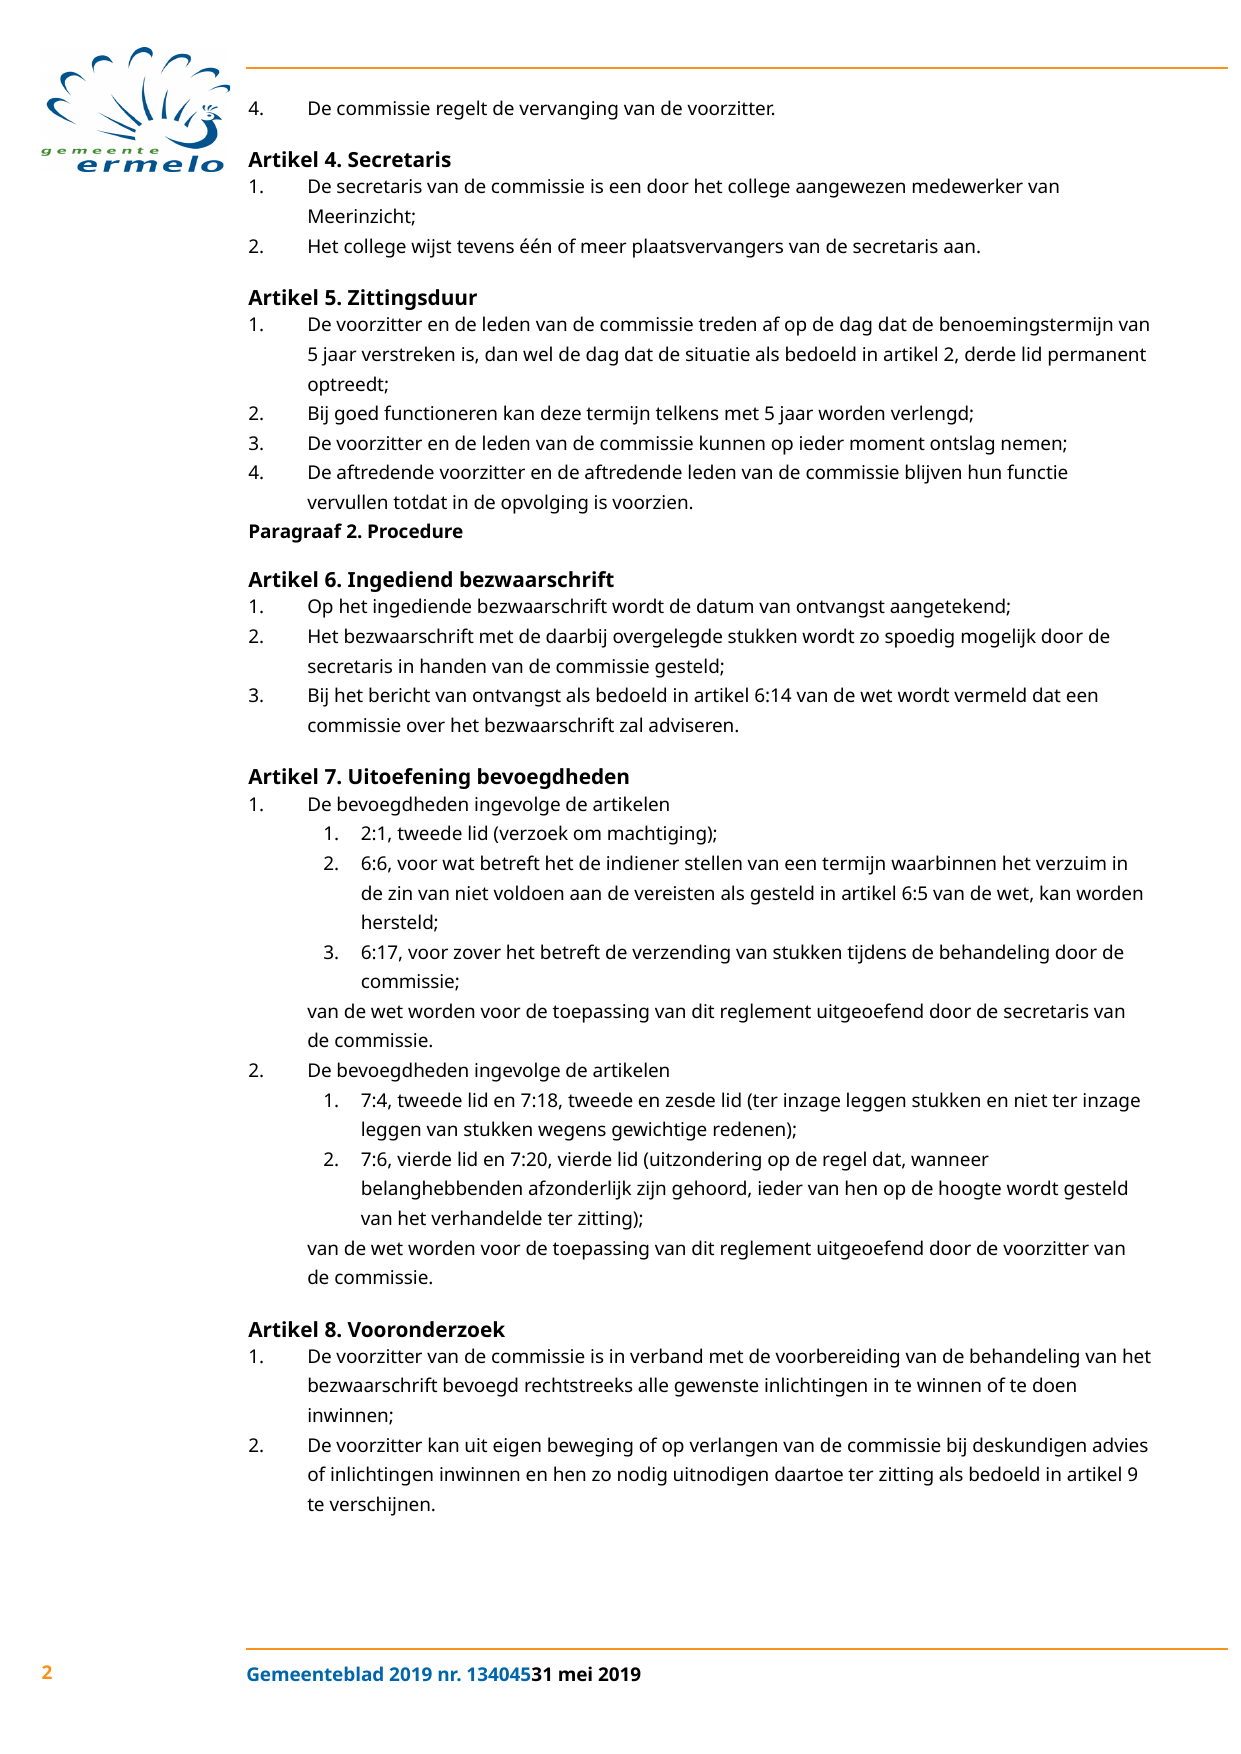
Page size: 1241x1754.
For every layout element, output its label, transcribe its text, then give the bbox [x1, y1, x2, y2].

list De voorzitter en de leden van de commissie kunnen op ieder moment ontslag nemen; [248, 430, 1152, 456]
list De voorzitter en de leden van de commissie treden af op de dag dat de benoemingstermijn van 5 jaar verstreken is, dan wel de dag dat de situatie als bedoeld in artikel 2, derde lid permanent optreedt; [248, 312, 1152, 397]
list 7:6, vierde lid en 7:20, vierde lid (uitzondering op de regel dat, wanneer belanghebbenden afzonderlijk zijn gehoord, ieder van hen op de hoogte wordt gesteld van het verhandelde ter zitting); [323, 1146, 1152, 1231]
list 6:17, voor zover het betreft de verzending van stukken tijdens de behandeling door de commissie; [323, 939, 1152, 994]
list De voorzitter van de commissie is in verband met de voorbereiding van de behandeling van het bezwaarschrift bevoegd rechtstreeks alle gewenste inlichtingen in te winnen of te doen inwinnen; [248, 1343, 1152, 1428]
text Artikel 6. Ingediend bezwaarschrift [248, 565, 1152, 594]
list van de wet worden voor de toepassing van dit reglement uitgeoefend door de secretaris van de commissie. [248, 998, 1152, 1053]
text Artikel 4. Secretaris [248, 145, 1152, 174]
list De secretaris van de commissie is een door het college aangewezen medewerker van Meerinzicht; [248, 174, 1152, 229]
text Artikel 8. Vooronderzoek [248, 1315, 1152, 1343]
list De commissie regelt de vervanging van de voorzitter. [248, 95, 1152, 121]
list Bij goed functioneren kan deze termijn telkens met 5 jaar worden verlengd; [248, 400, 1152, 426]
list De bevoegdheden ingevolge de artikelen [248, 1057, 1152, 1083]
text Artikel 5. Zittingsduur [248, 283, 1152, 312]
list Op het ingediende bezwaarschrift wordt de datum van ontvangst aangetekend; [248, 594, 1152, 619]
list 7:4, tweede lid en 7:18, tweede en zesde lid (ter inzage leggen stukken en niet ter inzage leggen van stukken wegens gewichtige redenen); [323, 1087, 1152, 1142]
list De bevoegdheden ingevolge de artikelen [248, 791, 1152, 817]
list 6:6, voor wat betreft het de indiener stellen van een termijn waarbinnen het verzuim in de zin van niet voldoen aan de vereisten als gesteld in artikel 6:5 van de wet, kan worden hersteld; [323, 850, 1152, 935]
list De aftredende voorzitter en de aftredende leden van de commissie blijven hun functie vervullen totdat in de opvolging is voorzien. [248, 459, 1152, 515]
text Artikel 7. Uitoefening bevoegdheden [248, 762, 1152, 791]
picture [41, 47, 231, 172]
list van de wet worden voor de toepassing van dit reglement uitgeoefend door de voorzitter van de commissie. [248, 1235, 1152, 1290]
list 2:1, tweede lid (verzoek om machtiging); [323, 821, 1152, 846]
text Paragraaf 2. Procedure [248, 519, 1152, 544]
list Bij het bericht van ontvangst als bedoeld in artikel 6:14 van de wet wordt vermeld dat een commissie over het bezwaarschrift zal adviseren. [248, 682, 1152, 738]
list De voorzitter kan uit eigen beweging of op verlangen van de commissie bij deskundigen advies of inlichtingen inwinnen en hen zo nodig uitnodigen daartoe ter zitting als bedoeld in artikel 9 te verschijnen. [248, 1432, 1152, 1517]
list Het college wijst tevens één of meer plaatsvervangers van de secretaris aan. [248, 233, 1152, 258]
list Het bezwaarschrift met de daarbij overgelegde stukken wordt zo spoedig mogelijk door de secretaris in handen van de commissie gesteld; [248, 623, 1152, 679]
